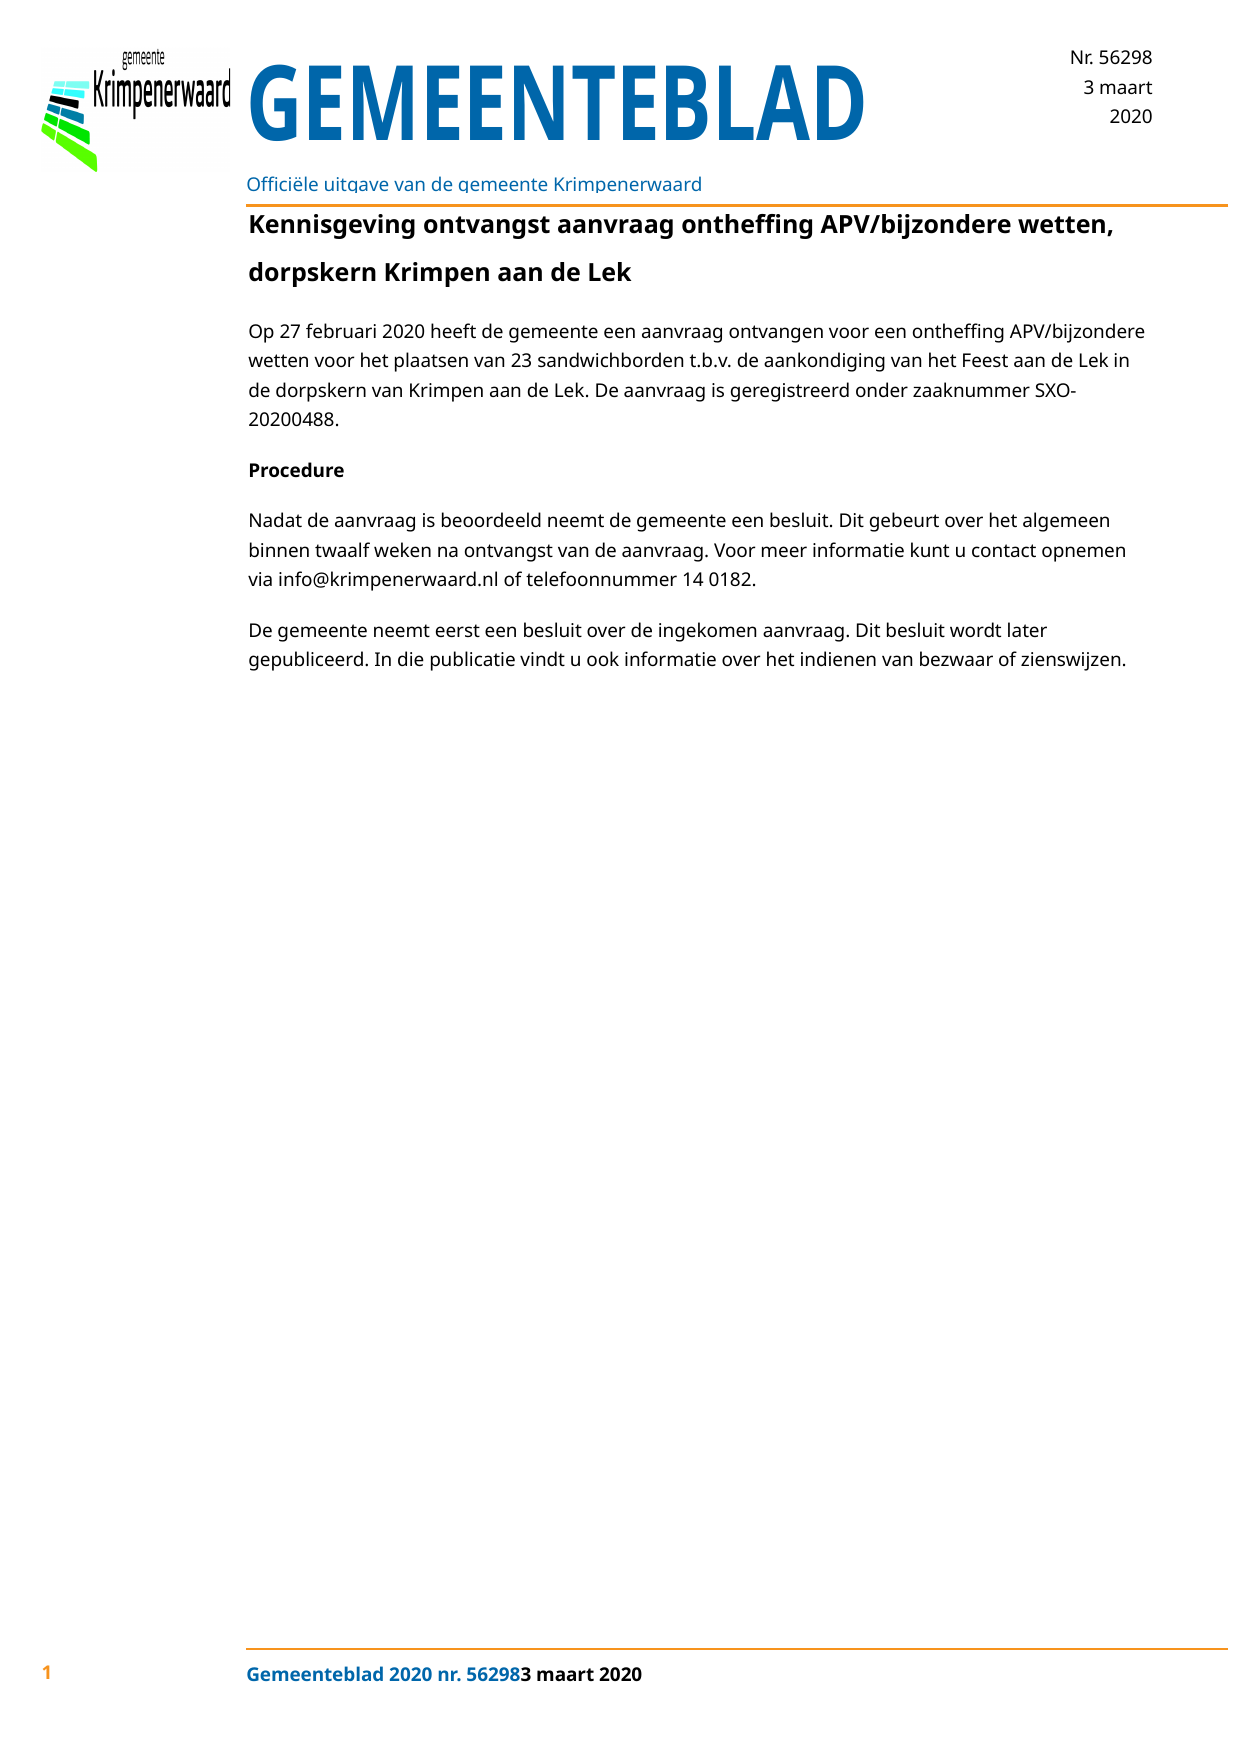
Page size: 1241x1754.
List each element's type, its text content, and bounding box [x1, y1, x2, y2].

text Kennisgeving ontvangst aanvraag ontheffing APV/bijzondere wetten, dorpskern Krimpen aan de Lek [248, 207, 1152, 288]
text De gemeente neemt eerst een besluit over de ingekomen aanvraag. Dit besluit wordt later gepubliceerd. In die publicatie vindt u ook informatie over het indienen van bezwaar of zienswijzen. [248, 617, 1152, 672]
text Nadat de aanvraag is beoordeeld neemt de gemeente een besluit. Dit gebeurt over het algemeen binnen twaalf weken na ontvangst van de aanvraag. Voor meer informatie kunt u contact opnemen via info@krimpenerwaard.nl of telefoonnummer 14 0182. [248, 507, 1152, 592]
text Procedure [248, 457, 1152, 483]
picture [41, 47, 231, 172]
text Op 27 februari 2020 heeft de gemeente een aanvraag ontvangen voor een ontheffing APV/bijzondere wetten voor het plaatsen van 23 sandwichborden t.b.v. de aankondiging van het Feest aan de Lek in de dorpskern van Krimpen aan de Lek. De aanvraag is geregistreerd onder zaaknummer SXO-20200488. [248, 318, 1152, 432]
